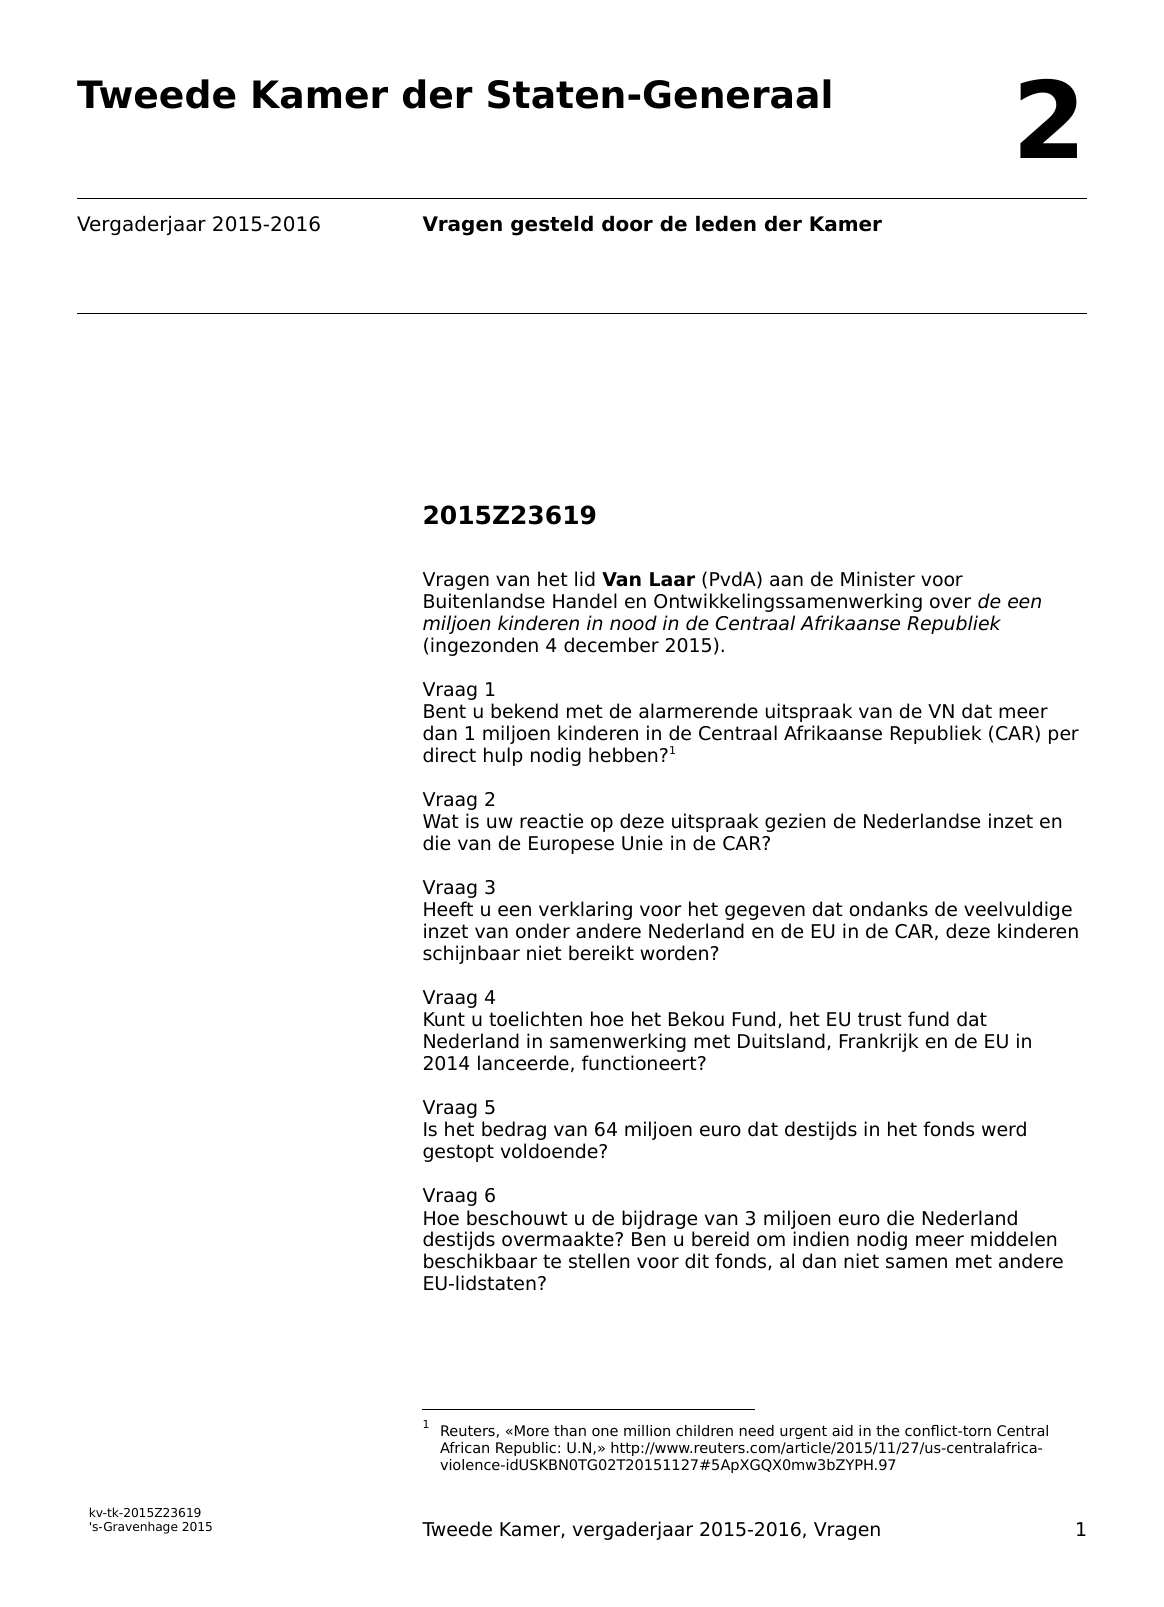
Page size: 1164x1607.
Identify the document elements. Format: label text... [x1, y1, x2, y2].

text Vraag 5 [422, 1097, 1087, 1119]
text Wat is uw reactie op deze uitspraak gezien de Nederlandse inzet en die van de Europese Unie in de CAR? [422, 811, 1087, 855]
text Bent u bekend met de alarmerende uitspraak van de VN dat meer dan 1 miljoen kinderen in de Centraal Afrikaanse Republiek (CAR) per direct hulp nodig hebben? [422, 701, 1087, 767]
text Vraag 2 [422, 789, 1087, 811]
text Vraag 6 [422, 1185, 1087, 1207]
table_cell Vragen gesteld door de leden der Kamer [422, 199, 1087, 313]
table_header Tweede Kamer der Staten-Generaal [77, 59, 886, 198]
text Vraag 1 [422, 679, 1087, 701]
table_header 2 [886, 59, 1087, 198]
text Kunt u toelichten hoe het Bekou Fund, het EU trust fund dat Nederland in samenwerking met Duitsland, Frankrijk en de EU in 2014 lanceerde, functioneert? [422, 1009, 1087, 1075]
text Heeft u een verklaring voor het gegeven dat ondanks de veelvuldige inzet van onder andere Nederland en de EU in de CAR, deze kinderen schijnbaar niet bereikt worden? [422, 899, 1087, 965]
text Vragen van het lid Van Laar (PvdA) aan de Minister voor Buitenlandse Handel en Ontwikkelingssamenwerking over de een miljoen kinderen in nood in de Centraal Afrikaanse Republiek (ingezonden 4 december 2015). [422, 569, 1087, 657]
text Vraag 3 [422, 877, 1087, 899]
text Reuters, «More than one million children need urgent aid in the conflict-torn Central African Republic: U.N,» http://www.reuters.com/article/2015/11/27/us-centralafrica-violence-idUSKBN0TG02T20151127#5ApXGQX0mw3bZYPH.97 [422, 1418, 1087, 1474]
text Hoe beschouwt u de bijdrage van 3 miljoen euro die Nederland destijds overmaakte? Ben u bereid om indien nodig meer middelen beschikbaar te stellen voor dit fonds, al dan niet samen met andere EU-lidstaten? [422, 1207, 1087, 1295]
text kv-tk-2015Z23619 [88, 1506, 323, 1520]
text 's-Gravenhage 2015 [88, 1520, 323, 1534]
text Vraag 4 [422, 987, 1087, 1009]
text 2015Z23619 [422, 501, 1087, 531]
table_cell Vergaderjaar 2015-2016 [77, 199, 422, 313]
text Is het bedrag van 64 miljoen euro dat destijds in het fonds werd gestopt voldoende? [422, 1119, 1087, 1163]
